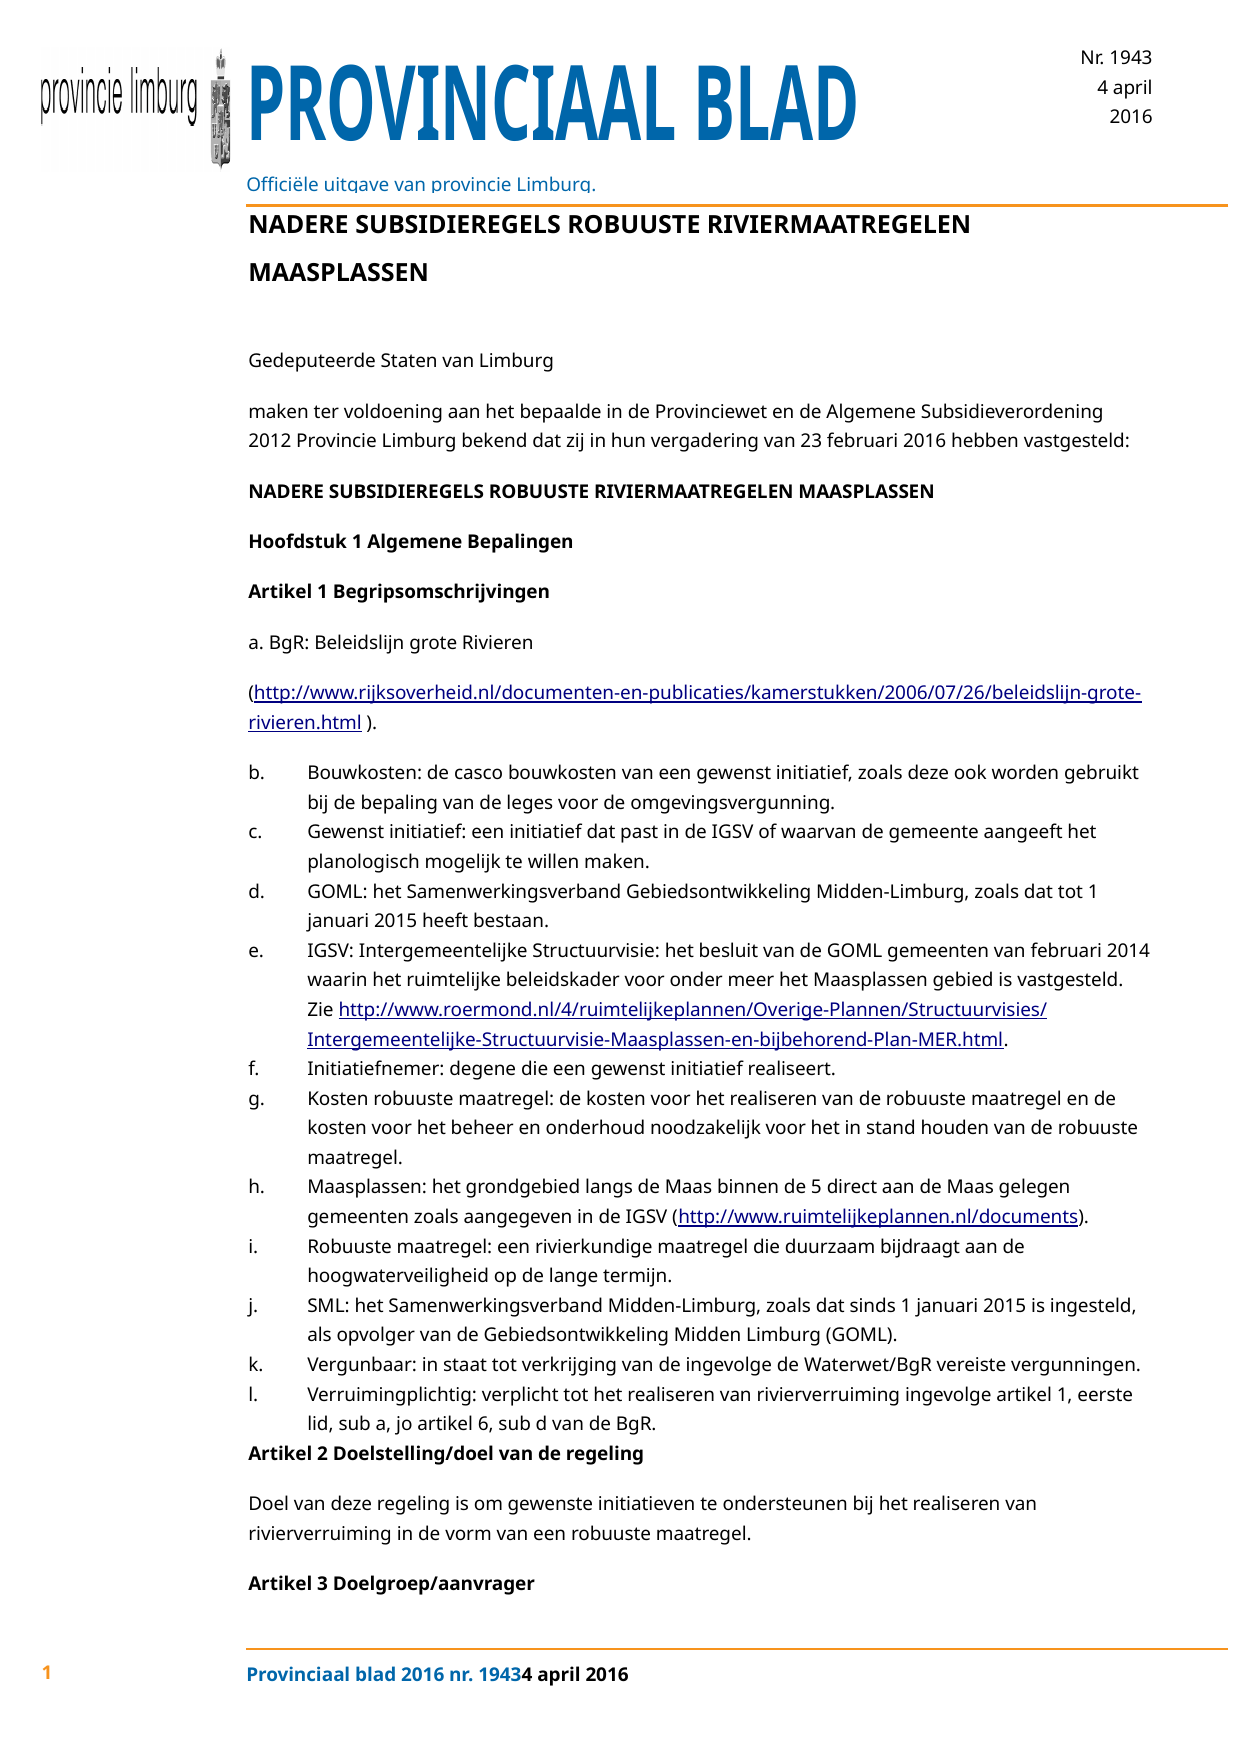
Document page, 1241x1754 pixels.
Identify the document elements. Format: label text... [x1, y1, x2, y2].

text Artikel 1 Begripsomschrijvingen [248, 579, 1152, 604]
text maken ter voldoening aan het bepaalde in de Provinciewet en de Algemene Subsidieverordening 2012 Provincie Limburg bekend dat zij in hun vergadering van 23 februari 2016 hebben vastgesteld: [248, 398, 1152, 453]
text Gedeputeerde Staten van Limburg [248, 347, 1152, 373]
list Gewenst initiatief: een initiatief dat past in de IGSV of waarvan de gemeente aangeeft het planologisch mogelijk te willen maken. [248, 819, 1152, 874]
list Initiatiefnemer: degene die een gewenst initiatief realiseert. [248, 1055, 1152, 1081]
list SML: het Samenwerkingsverband Midden-Limburg, zoals dat sinds 1 januari 2015 is ingesteld, als opvolger van de Gebiedsontwikkeling Midden Limburg (GOML). [248, 1292, 1152, 1347]
list Bouwkosten: de casco bouwkosten van een gewenst initiatief, zoals deze ook worden gebruikt bij de bepaling van de leges voor de omgevingsvergunning. [248, 759, 1152, 815]
text NADERE SUBSIDIEREGELS ROBUUSTE RIVIERMAATREGELEN MAASPLASSEN [248, 207, 1152, 288]
text a. BgR: Beleidslijn grote Rivieren [248, 629, 1152, 655]
list Verruimingplichtig: verplicht tot het realiseren van rivierverruiming ingevolge artikel 1, eerste lid, sub a, jo artikel 6, sub d van de BgR. [248, 1381, 1152, 1436]
text Artikel 3 Doelgroep/aanvrager [248, 1570, 1152, 1596]
picture [41, 47, 231, 172]
list Maasplassen: het grondgebied langs de Maas binnen de 5 direct aan de Maas gelegen gemeenten zoals aangegeven in de IGSV (http://www.ruimtelijkeplannen.nl/documents). [248, 1174, 1152, 1229]
list IGSV: Intergemeentelijke Structuurvisie: het besluit van de GOML gemeenten van februari 2014 waarin het ruimtelijke beleidskader voor onder meer het Maasplassen gebied is vastgesteld. Zie http://www.roermond.nl/4/ruimtelijkeplannen/Overige-Plannen/Structuurvisies/Intergemeentelijke-Structuurvisie-Maasplassen-en-bijbehorend-Plan-MER.html. [248, 937, 1152, 1052]
list Robuuste maatregel: een rivierkundige maatregel die duurzaam bijdraagt aan de hoogwaterveiligheid op de lange termijn. [248, 1233, 1152, 1288]
text NADERE SUBSIDIEREGELS ROBUUSTE RIVIERMAATREGELEN MAASPLASSEN [248, 478, 1152, 504]
list GOML: het Samenwerkingsverband Gebiedsontwikkeling Midden-Limburg, zoals dat tot 1 januari 2015 heeft bestaan. [248, 878, 1152, 933]
text Hoofdstuk 1 Algemene Bepalingen [248, 528, 1152, 554]
list Kosten robuuste maatregel: de kosten voor het realiseren van de robuuste maatregel en de kosten voor het beheer en onderhoud noodzakelijk voor het in stand houden van de robuuste maatregel. [248, 1085, 1152, 1170]
list Vergunbaar: in staat tot verkrijging van de ingevolge de Waterwet/BgR vereiste vergunningen. [248, 1351, 1152, 1377]
text Doel van deze regeling is om gewenste initiatieven te ondersteunen bij het realiseren van rivierverruiming in de vorm van een robuuste maatregel. [248, 1490, 1152, 1546]
text Artikel 2 Doelstelling/doel van de regeling [248, 1440, 1152, 1466]
text (http://www.rijksoverheid.nl/documenten-en-publicaties/kamerstukken/2006/07/26/beleidslijn-grote-rivieren.html ). [248, 679, 1152, 735]
